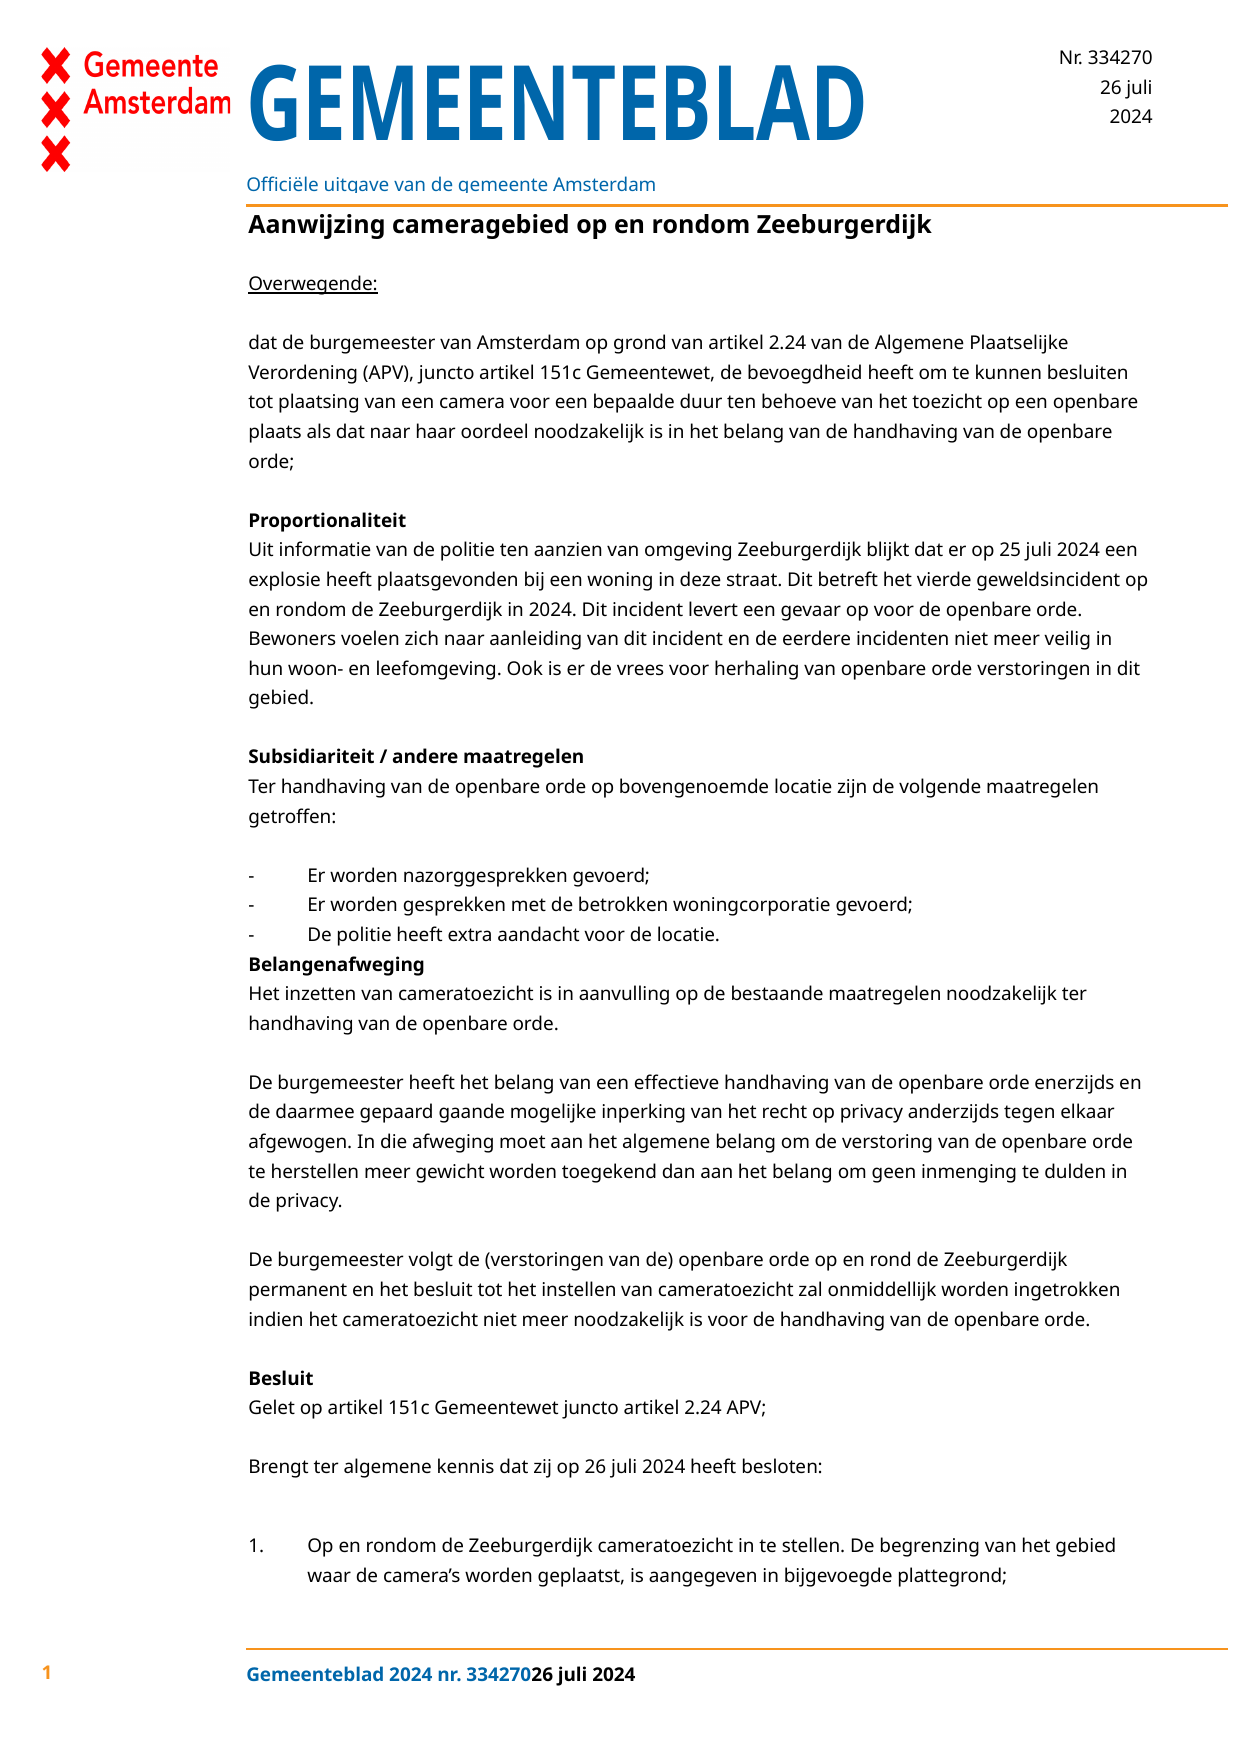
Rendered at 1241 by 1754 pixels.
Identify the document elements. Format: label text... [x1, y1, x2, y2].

text dat de burgemeester van Amsterdam op grond van artikel 2.24 van de Algemene Plaatselijke Verordening (APV), juncto artikel 151c Gemeentewet, de bevoegdheid heeft om te kunnen besluiten tot plaatsing van een camera voor een bepaalde duur ten behoeve van het toezicht op een openbare plaats als dat naar haar oordeel noodzakelijk is in het belang van de handhaving van de openbare orde; [248, 329, 1152, 473]
text Het inzetten van cameratoezicht is in aanvulling op de bestaande maatregelen noodzakelijk ter handhaving van de openbare orde. [248, 980, 1152, 1036]
text Aanwijzing cameragebied op en rondom Zeeburgerdijk [248, 207, 1152, 241]
text Besluit [248, 1365, 1152, 1391]
text Subsidiariteit / andere maatregelen [248, 744, 1152, 769]
text Overwegende: [248, 270, 1152, 296]
list Er worden gesprekken met de betrokken woningcorporatie gevoerd; [248, 892, 1152, 917]
text Gelet op artikel 151c Gemeentewet juncto artikel 2.24 APV; [248, 1394, 1152, 1420]
text Brengt ter algemene kennis dat zij op 26 juli 2024 heeft besloten: [248, 1454, 1152, 1479]
list De politie heeft extra aandacht voor de locatie. [248, 921, 1152, 947]
text Ter handhaving van de openbare orde op bovengenoemde locatie zijn de volgende maatregelen getroffen: [248, 773, 1152, 828]
text De burgemeester heeft het belang van een effectieve handhaving van de openbare orde enerzijds en de daarmee gepaard gaande mogelijke inperking van het recht op privacy anderzijds tegen elkaar afgewogen. In die afweging moet aan het algemene belang om de verstoring van de openbare orde te herstellen meer gewicht worden toegekend dan aan het belang om geen inmenging te dulden in de privacy. [248, 1069, 1152, 1213]
text Uit informatie van de politie ten aanzien van omgeving Zeeburgerdijk blijkt dat er op 25 juli 2024 een explosie heeft plaatsgevonden bij een woning in deze straat. Dit betreft het vierde geweldsincident op en rondom de Zeeburgerdijk in 2024. Dit incident levert een gevaar op voor de openbare orde. Bewoners voelen zich naar aanleiding van dit incident en de eerdere incidenten niet meer veilig in hun woon- en leefomgeving. Ook is er de vrees voor herhaling van openbare orde verstoringen in dit gebied. [248, 537, 1152, 710]
list Op en rondom de Zeeburgerdijk cameratoezicht in te stellen. De begrenzing van het gebied waar de camera’s worden geplaatst, is aangegeven in bijgevoegde plattegrond; [248, 1532, 1152, 1588]
list Er worden nazorggesprekken gevoerd; [248, 862, 1152, 888]
text Belangenafweging [248, 951, 1152, 976]
text Proportionaliteit [248, 507, 1152, 533]
text De burgemeester volgt de (verstoringen van de) openbare orde op en rond de Zeeburgerdijk permanent en het besluit tot het instellen van cameratoezicht zal onmiddellijk worden ingetrokken indien het cameratoezicht niet meer noodzakelijk is voor de handhaving van de openbare orde. [248, 1247, 1152, 1331]
picture [41, 47, 231, 172]
